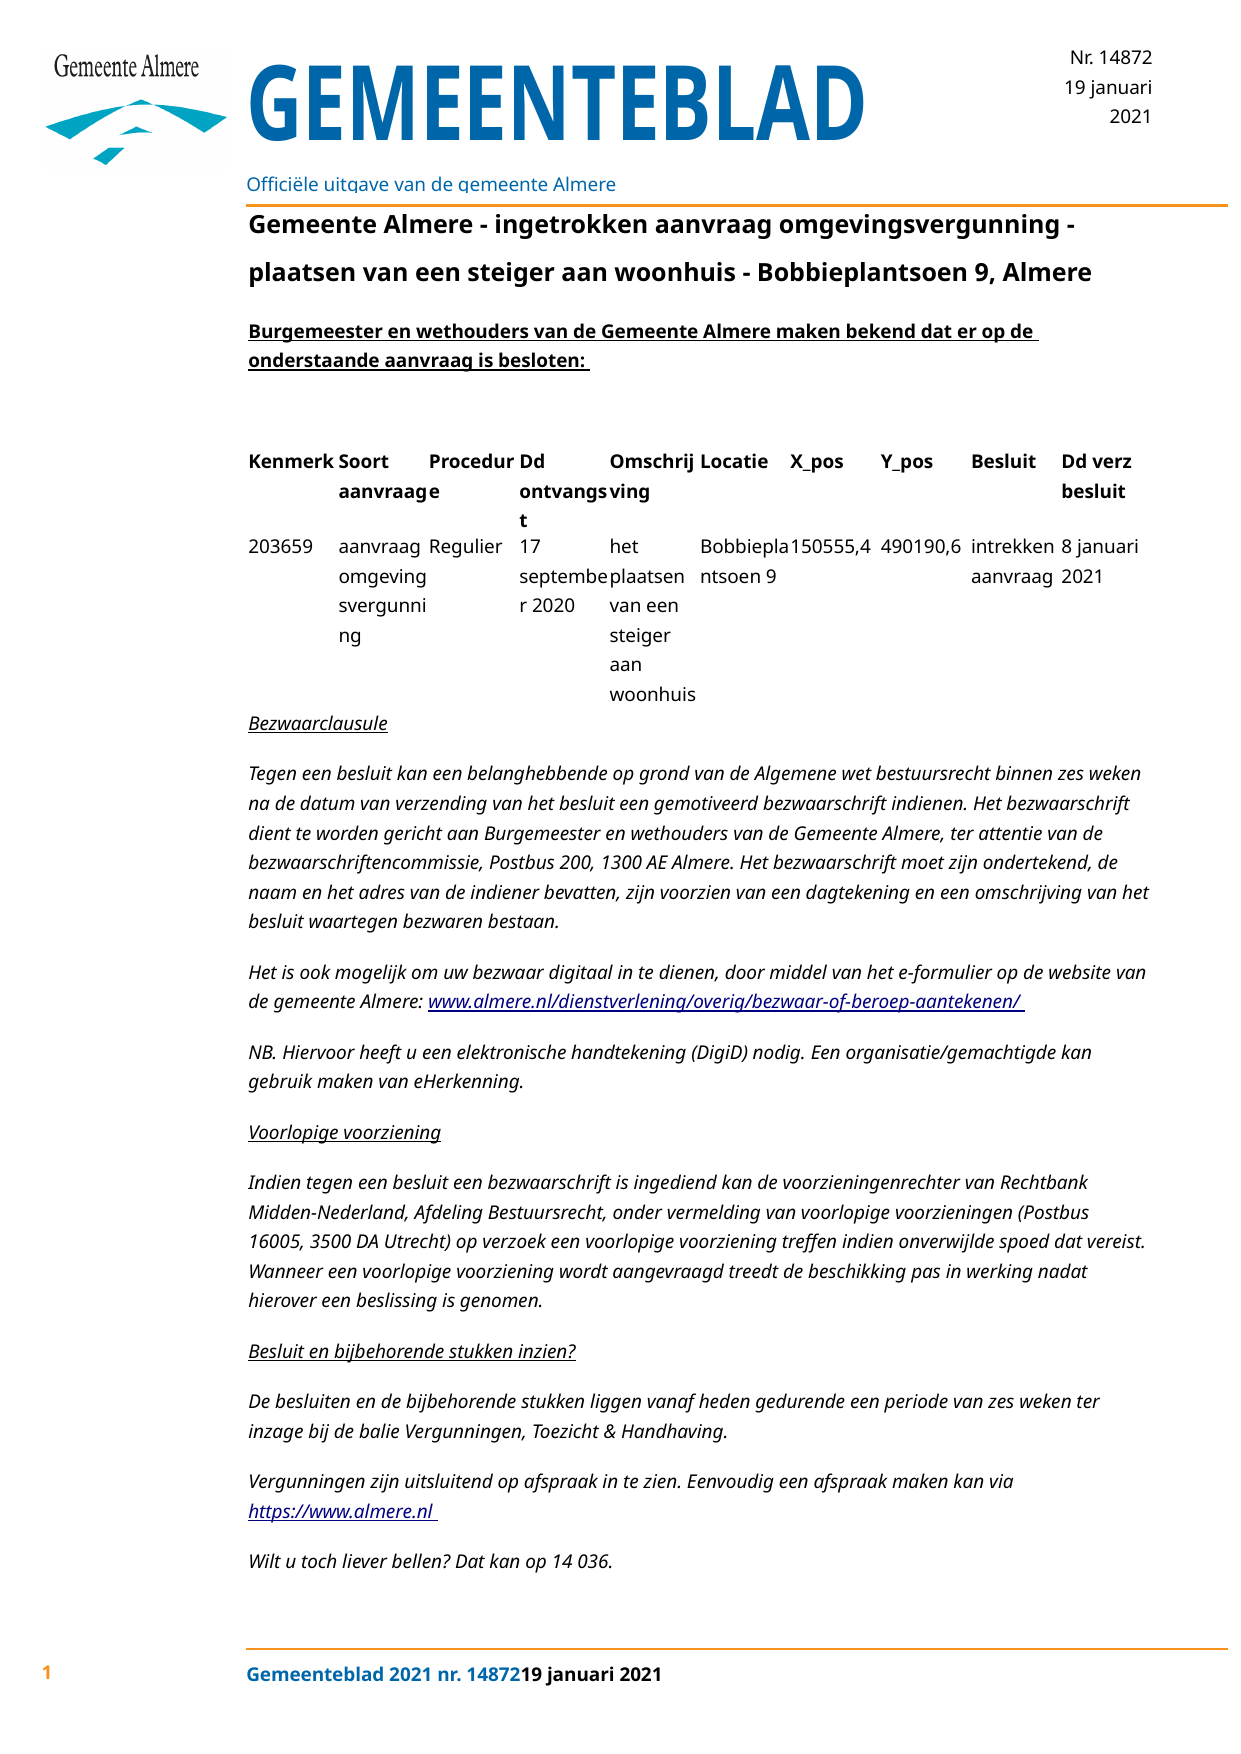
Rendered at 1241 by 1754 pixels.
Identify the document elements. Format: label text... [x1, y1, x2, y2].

table_header Soort aanvraag [338, 449, 429, 533]
text Bezwaarclausule [248, 710, 1152, 736]
text Het is ook mogelijk om uw bezwaar digitaal in te dienen, door middel van het e-formulier op de website van de gemeente Almere: www.almere.nl/dienstverlening/overig/bezwaar-of-beroep-aantekenen/ [248, 959, 1152, 1014]
text Tegen een besluit kan een belanghebbende op grond van de Algemene wet bestuursrecht binnen zes weken na de datum van verzending van het besluit een gemotiveerd bezwaarschrift indienen. Het bezwaarschrift dient te worden gericht aan Burgemeester en wethouders van de Gemeente Almere, ter attentie van de bezwaarschriftencommissie, Postbus 200, 1300 AE Almere. Het bezwaarschrift moet zijn ondertekend, de naam en het adres van de indiener bevatten, zijn voorzien van een dagtekening en een omschrijving van het besluit waartegen bezwaren bestaan. [248, 761, 1152, 934]
table_cell het plaatsen van een steiger aan woonhuis [609, 533, 700, 707]
text De besluiten en de bijbehorende stukken liggen vanaf heden gedurende een periode van zes weken ter inzage bij de balie Vergunningen, Toezicht & Handhaving. [248, 1388, 1152, 1444]
table_cell 17 september 2020 [519, 533, 609, 707]
text Gemeente Almere - ingetrokken aanvraag omgevingsvergunning - plaatsen van een steiger aan woonhuis - Bobbieplantsoen 9, Almere [248, 207, 1152, 288]
table_header Dd verz besluit [1061, 449, 1152, 533]
text NB. Hiervoor heeft u een elektronische handtekening (DigiD) nodig. Een organisatie/gemachtigde kan gebruik maken van eHerkenning. [248, 1039, 1152, 1094]
text Besluit en bijbehorende stukken inzien? [248, 1338, 1152, 1364]
text Vergunningen zijn uitsluitend op afspraak in te zien. Eenvoudig een afspraak maken kan via https://www.almere.nl [248, 1468, 1152, 1524]
table_header Besluit [971, 449, 1061, 533]
table_cell 203659 [248, 533, 338, 707]
table_cell intrekken aanvraag [971, 533, 1061, 707]
text Voorlopige voorziening [248, 1119, 1152, 1145]
table_header Locatie [700, 449, 790, 533]
table_cell 490190,6 [881, 533, 971, 707]
table_header Procedure [429, 449, 519, 533]
text Indien tegen een besluit een bezwaarschrift is ingediend kan de voorzieningenrechter van Rechtbank Midden-Nederland, Afdeling Bestuursrecht, onder vermelding van voorlopige voorzieningen (Postbus 16005, 3500 DA Utrecht) op verzoek een voorlopige voorziening treffen indien onverwijlde spoed dat vereist. Wanneer een voorlopige voorziening wordt aangevraagd treedt de beschikking pas in werking nadat hierover een beslissing is genomen. [248, 1169, 1152, 1313]
table_header X_pos [790, 449, 881, 533]
picture [41, 47, 231, 172]
table_cell aanvraag omgevingsvergunning [338, 533, 429, 707]
table_header Dd ontvangst [519, 449, 609, 533]
table_header Y_pos [881, 449, 971, 533]
text Wilt u toch liever bellen? Dat kan op 14 036. [248, 1548, 1152, 1574]
text Burgemeester en wethouders van de Gemeente Almere maken bekend dat er op de onderstaande aanvraag is besloten: [248, 318, 1152, 373]
table_cell Regulier [429, 533, 519, 707]
table_cell 150555,4 [790, 533, 881, 707]
table_cell 8 januari 2021 [1061, 533, 1152, 707]
table_header Kenmerk [248, 449, 338, 533]
table_header Omschrijving [609, 449, 700, 533]
table_cell Bobbieplantsoen 9 [700, 533, 790, 707]
